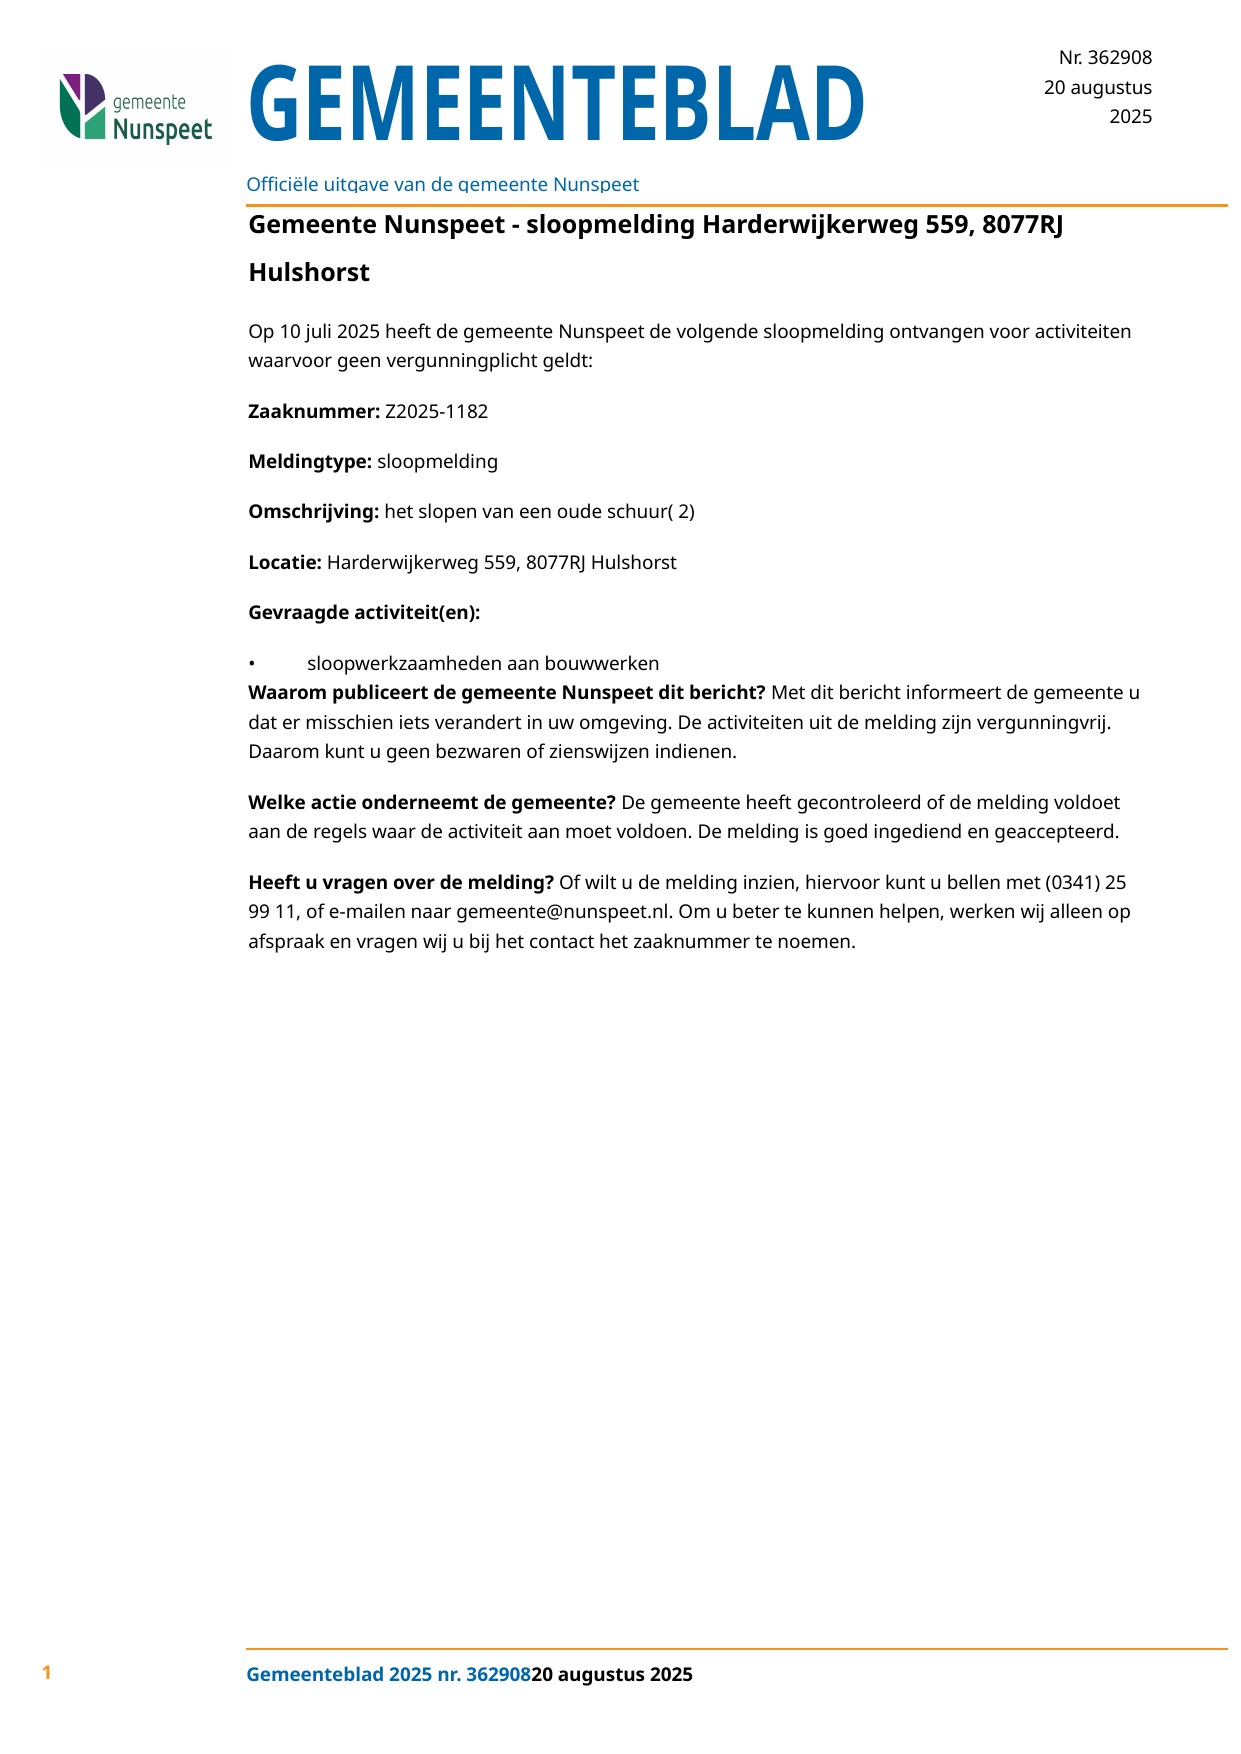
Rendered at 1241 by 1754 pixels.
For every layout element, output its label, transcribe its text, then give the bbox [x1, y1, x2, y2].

text Gemeente Nunspeet - sloopmelding Harderwijkerweg 559, 8077RJ Hulshorst [248, 207, 1152, 288]
text Meldingtype: sloopmelding [248, 448, 1152, 474]
text Heeft u vragen over de melding? Of wilt u de melding inzien, hiervoor kunt u bellen met (0341) 25 99 11, of e-mailen naar gemeente@nunspeet.nl. Om u beter te kunnen helpen, werken wij alleen op afspraak en vragen wij u bij het contact het zaaknummer te noemen. [248, 869, 1152, 954]
list sloopwerkzaamheden aan bouwwerken [248, 650, 1152, 676]
text Omschrijving: het slopen van een oude schuur( 2) [248, 499, 1152, 524]
text Gevraagde activiteit(en): [248, 599, 1152, 625]
text Locatie: Harderwijkerweg 559, 8077RJ Hulshorst [248, 549, 1152, 575]
text Welke actie onderneemt de gemeente? De gemeente heeft gecontroleerd of de melding voldoet aan de regels waar de activiteit aan moet voldoen. De melding is goed ingediend en geaccepteerd. [248, 789, 1152, 844]
picture [41, 47, 231, 172]
text Zaaknummer: Z2025-1182 [248, 398, 1152, 424]
text Waarom publiceert de gemeente Nunspeet dit bericht? Met dit bericht informeert de gemeente u dat er misschien iets verandert in uw omgeving. De activiteiten uit de melding zijn vergunningvrij. Daarom kunt u geen bezwaren of zienswijzen indienen. [248, 679, 1152, 764]
text Op 10 juli 2025 heeft de gemeente Nunspeet de volgende sloopmelding ontvangen voor activiteiten waarvoor geen vergunningplicht geldt: [248, 318, 1152, 373]
